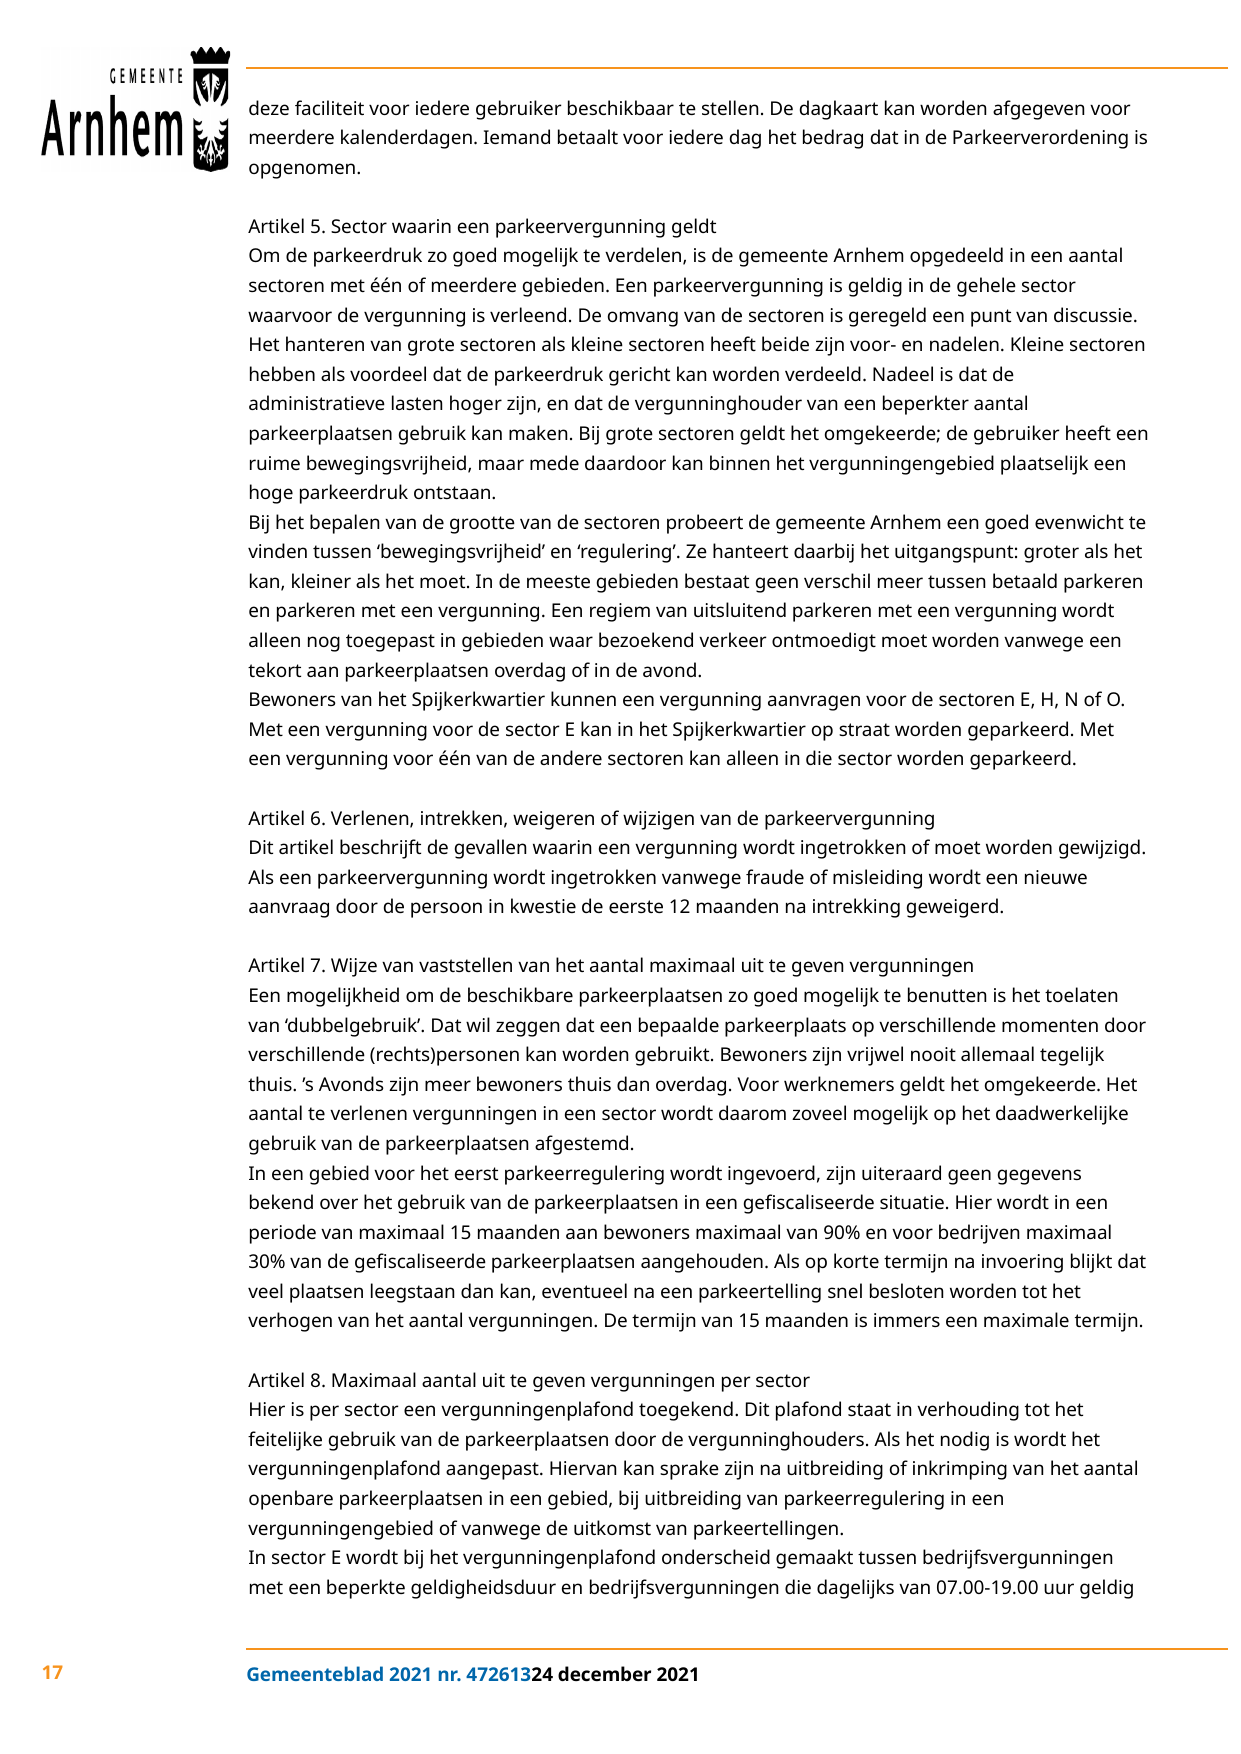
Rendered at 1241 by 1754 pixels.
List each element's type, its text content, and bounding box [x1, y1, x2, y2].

text Dit artikel beschrijft de gevallen waarin een vergunning wordt ingetrokken of moet worden gewijzigd. Als een parkeervergunning wordt ingetrokken vanwege fraude of misleiding wordt een nieuwe aanvraag door de persoon in kwestie de eerste 12 maanden na intrekking geweigerd. [248, 834, 1152, 919]
text Hier is per sector een vergunningenplafond toegekend. Dit plafond staat in verhouding tot het feitelijke gebruik van de parkeerplaatsen door de vergunninghouders. Als het nodig is wordt het vergunningenplafond aangepast. Hiervan kan sprake zijn na uitbreiding of inkrimping van het aantal openbare parkeerplaatsen in een gebied, bij uitbreiding van parkeerregulering in een vergunningengebied of vanwege de uitkomst van parkeertellingen. [248, 1396, 1152, 1541]
text Bewoners van het Spijkerkwartier kunnen een vergunning aanvragen voor de sectoren E, H, N of O. Met een vergunning voor de sector E kan in het Spijkerkwartier op straat worden geparkeerd. Met een vergunning voor één van de andere sectoren kan alleen in die sector worden geparkeerd. [248, 686, 1152, 771]
text Bij het bepalen van de grootte van de sectoren probeert de gemeente Arnhem een goed evenwicht te vinden tussen ‘bewegingsvrijheid’ en ‘regulering’. Ze hanteert daarbij het uitgangspunt: groter als het kan, kleiner als het moet. In de meeste gebieden bestaat geen verschil meer tussen betaald parkeren en parkeren met een vergunning. Een regiem van uitsluitend parkeren met een vergunning wordt alleen nog toegepast in gebieden waar bezoekend verkeer ontmoedigt moet worden vanwege een tekort aan parkeerplaatsen overdag of in de avond. [248, 509, 1152, 683]
text In sector E wordt bij het vergunningenplafond onderscheid gemaakt tussen bedrijfsvergunningen met een beperkte geldigheidsduur en bedrijfsvergunningen die dagelijks van 07.00-19.00 uur geldig [248, 1544, 1152, 1600]
text Artikel 6. Verlenen, intrekken, weigeren of wijzigen van de parkeervergunning [248, 805, 1152, 831]
text Artikel 5. Sector waarin een parkeervergunning geldt [248, 213, 1152, 239]
text Om de parkeerdruk zo goed mogelijk te verdelen, is de gemeente Arnhem opgedeeld in een aantal sectoren met één of meerdere gebieden. Een parkeervergunning is geldig in de gehele sector waarvoor de vergunning is verleend. De omvang van de sectoren is geregeld een punt van discussie. Het hanteren van grote sectoren als kleine sectoren heeft beide zijn voor- en nadelen. Kleine sectoren hebben als voordeel dat de parkeerdruk gericht kan worden verdeeld. Nadeel is dat de administratieve lasten hoger zijn, en dat de vergunninghouder van een beperkter aantal parkeerplaatsen gebruik kan maken. Bij grote sectoren geldt het omgekeerde; de gebruiker heeft een ruime bewegingsvrijheid, maar mede daardoor kan binnen het vergunningengebied plaatselijk een hoge parkeerdruk ontstaan. [248, 243, 1152, 505]
text Een mogelijkheid om de beschikbare parkeerplaatsen zo goed mogelijk te benutten is het toelaten van ‘dubbelgebruik’. Dat wil zeggen dat een bepaalde parkeerplaats op verschillende momenten door verschillende (rechts)personen kan worden gebruikt. Bewoners zijn vrijwel nooit allemaal tegelijk thuis. ’s Avonds zijn meer bewoners thuis dan overdag. Voor werknemers geldt het omgekeerde. Het aantal te verlenen vergunningen in een sector wordt daarom zoveel mogelijk op het daadwerkelijke gebruik van de parkeerplaatsen afgestemd. [248, 982, 1152, 1156]
text Artikel 7. Wijze van vaststellen van het aantal maximaal uit te geven vergunningen [248, 953, 1152, 978]
text deze faciliteit voor iedere gebruiker beschikbaar te stellen. De dagkaart kan worden afgegeven voor meerdere kalenderdagen. Iemand betaalt voor iedere dag het bedrag dat in de Parkeerverordening is opgenomen. [248, 95, 1152, 180]
text In een gebied voor het eerst parkeerregulering wordt ingevoerd, zijn uiteraard geen gegevens bekend over het gebruik van de parkeerplaatsen in een gefiscaliseerde situatie. Hier wordt in een periode van maximaal 15 maanden aan bewoners maximaal van 90% en voor bedrijven maximaal 30% van de gefiscaliseerde parkeerplaatsen aangehouden. Als op korte termijn na invoering blijkt dat veel plaatsen leegstaan dan kan, eventueel na een parkeertelling snel besloten worden tot het verhogen van het aantal vergunningen. De termijn van 15 maanden is immers een maximale termijn. [248, 1160, 1152, 1333]
picture [41, 47, 231, 172]
text Artikel 8. Maximaal aantal uit te geven vergunningen per sector [248, 1367, 1152, 1393]
